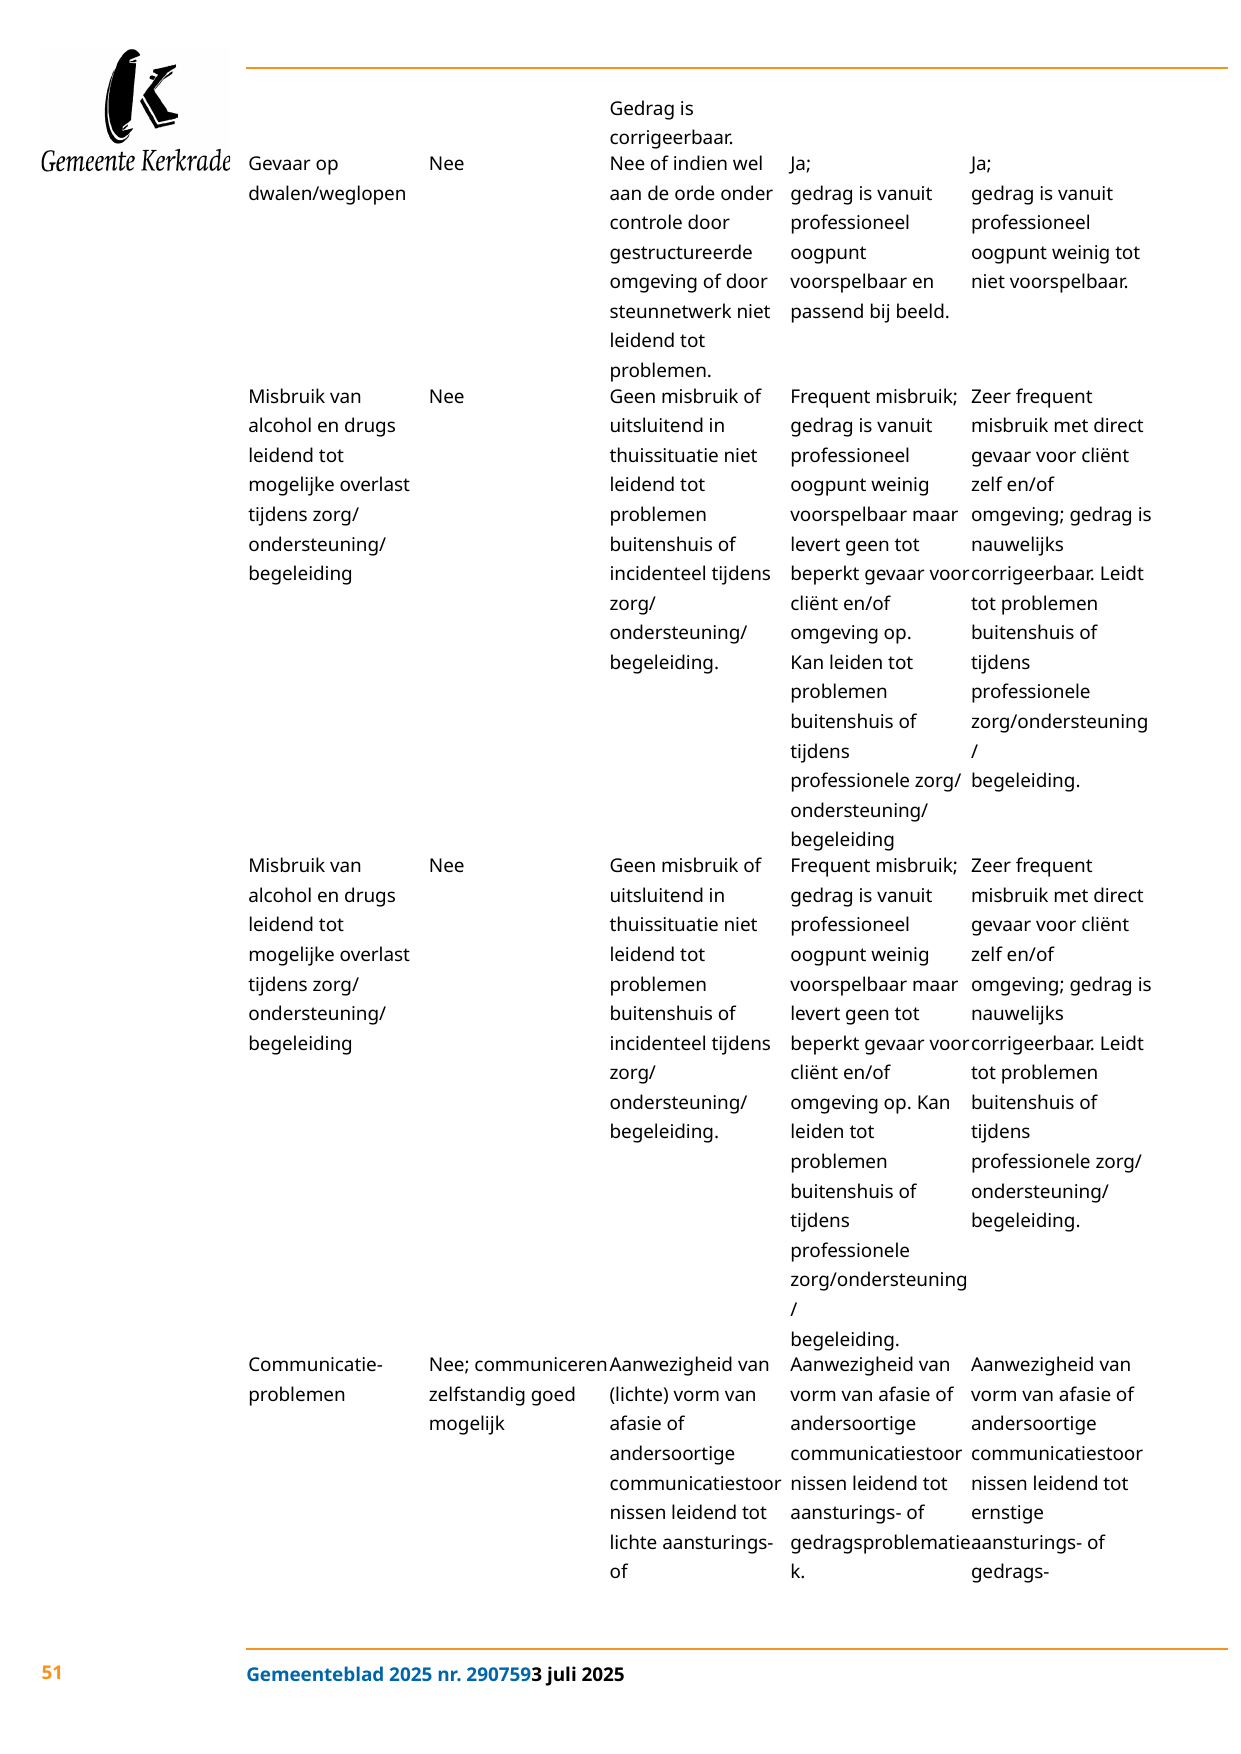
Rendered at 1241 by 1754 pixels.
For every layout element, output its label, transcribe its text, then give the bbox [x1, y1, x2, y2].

table_cell Aanwezigheid van (lichte) vorm van afasie of andersoortige communicatiestoornissen leidend tot lichte aansturings- of [609, 1351, 790, 1584]
table_cell Zeer frequent misbruik met direct gevaar voor cliënt zelf en/of omgeving; gedrag is nauwelijks corrigeerbaar. Leidt tot problemen buitenshuis of tijdens professionele zorg/ondersteuning/ begeleiding. [971, 383, 1152, 852]
table_cell [790, 95, 971, 150]
table_cell Nee [429, 150, 609, 383]
table_cell [429, 95, 609, 150]
table_cell [248, 95, 429, 150]
table_cell Communicatie-problemen [248, 1351, 429, 1584]
table_cell Nee [429, 383, 609, 852]
table_cell Misbruik van alcohol en drugs leidend tot mogelijke overlast tijdens zorg/ ondersteuning/ begeleiding [248, 383, 429, 852]
table_cell Gevaar op dwalen/weglopen [248, 150, 429, 383]
table_cell [971, 95, 1152, 150]
table_cell Misbruik van alcohol en drugs leidend tot mogelijke overlast tijdens zorg/ ondersteuning/ begeleiding [248, 853, 429, 1351]
table_cell Nee of indien wel aan de orde onder controle door gestructureerde omgeving of door steunnetwerk niet leidend tot problemen. [609, 150, 790, 383]
table_cell Geen misbruik of uitsluitend in thuissituatie niet leidend tot problemen buitenshuis of incidenteel tijdens zorg/ ondersteuning/ begeleiding. [609, 383, 790, 852]
table_cell Frequent misbruik; gedrag is vanuit professioneel oogpunt weinig voorspelbaar maar levert geen tot beperkt gevaar voor cliënt en/of omgeving op. Kan leiden tot problemen buitenshuis of tijdens professionele zorg/ondersteuning/ begeleiding. [790, 853, 971, 1351]
table_cell Ja; gedrag is vanuit professioneel oogpunt weinig tot niet voorspelbaar. [971, 150, 1152, 383]
table_cell Aanwezigheid van vorm van afasie of andersoortige communicatiestoornissen leidend tot aansturings- of gedragsproblematiek. [790, 1351, 971, 1584]
table_cell Gedrag is corrigeerbaar. [609, 95, 790, 150]
table_cell Frequent misbruik; gedrag is vanuit professioneel oogpunt weinig voorspelbaar maar levert geen tot beperkt gevaar voor cliënt en/of omgeving op. Kan leiden tot problemen buitenshuis of tijdens professionele zorg/ ondersteuning/begeleiding [790, 383, 971, 852]
table_cell Aanwezigheid van vorm van afasie of andersoortige communicatiestoornissen leidend tot ernstige aansturings- of gedrags- [971, 1351, 1152, 1584]
table_cell Nee; communiceren zelfstandig goed mogelijk [429, 1351, 609, 1584]
picture [41, 47, 231, 172]
table_cell Nee [429, 853, 609, 1351]
table_cell Zeer frequent misbruik met direct gevaar voor cliënt zelf en/of omgeving; gedrag is nauwelijks corrigeerbaar. Leidt tot problemen buitenshuis of tijdens professionele zorg/ ondersteuning/ begeleiding. [971, 853, 1152, 1351]
table_cell Geen misbruik of uitsluitend in thuissituatie niet leidend tot problemen buitenshuis of incidenteel tijdens zorg/ ondersteuning/ begeleiding. [609, 853, 790, 1351]
table_cell Ja; gedrag is vanuit professioneel oogpunt voorspelbaar en passend bij beeld. [790, 150, 971, 383]
